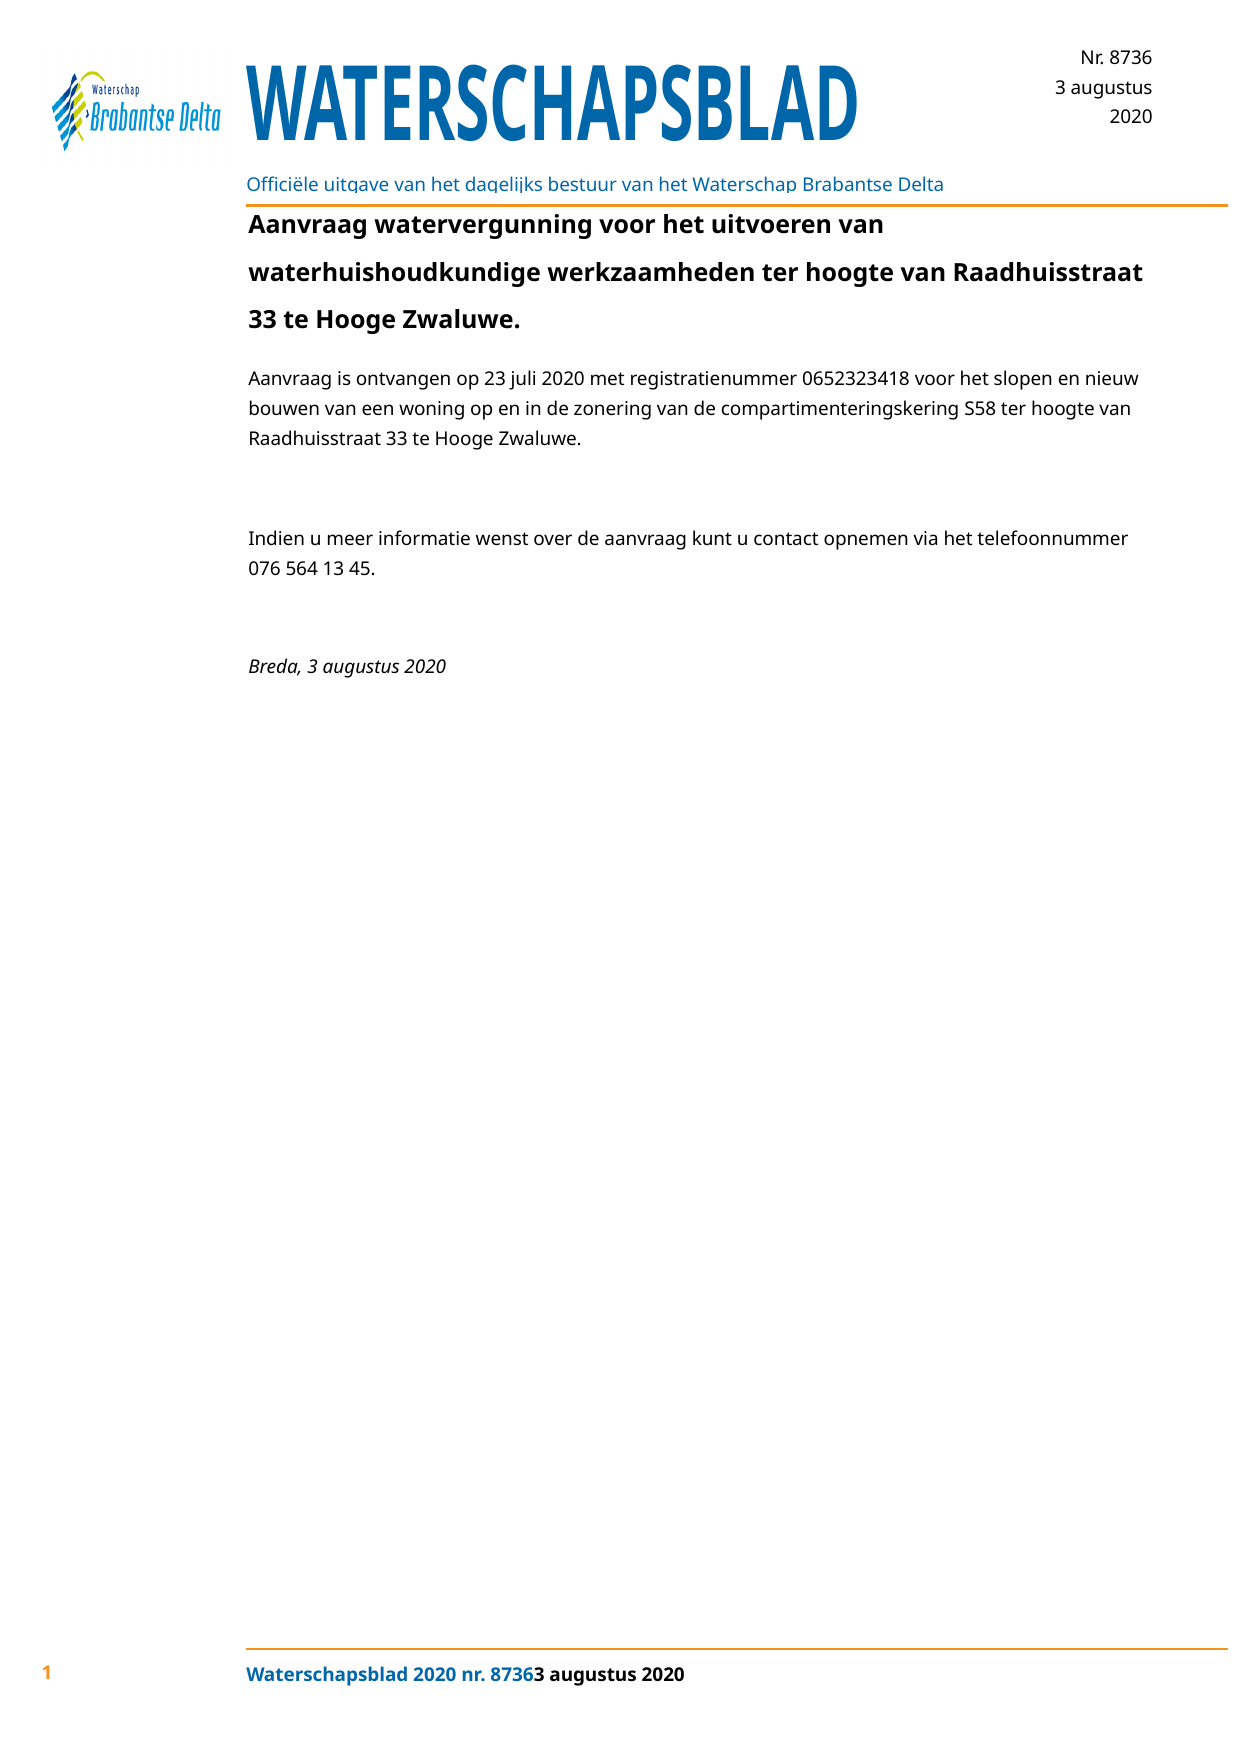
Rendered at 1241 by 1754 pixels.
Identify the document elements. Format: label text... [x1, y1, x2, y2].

text Indien u meer informatie wenst over de aanvraag kunt u contact opnemen via het telefoonnummer 076 564 13 45. [248, 526, 1152, 581]
text Breda, 3 augustus 2020 [248, 653, 1152, 679]
picture [41, 47, 231, 172]
text Aanvraag watervergunning voor het uitvoeren van waterhuishoudkundige werkzaamheden ter hoogte van Raadhuisstraat 33 te Hooge Zwaluwe. [248, 207, 1152, 336]
text Aanvraag is ontvangen op 23 juli 2020 met registratienummer 0652323418 voor het slopen en nieuw bouwen van een woning op en in de zonering van de compartimenteringskering S58 ter hoogte van Raadhuisstraat 33 te Hooge Zwaluwe. [248, 366, 1152, 450]
